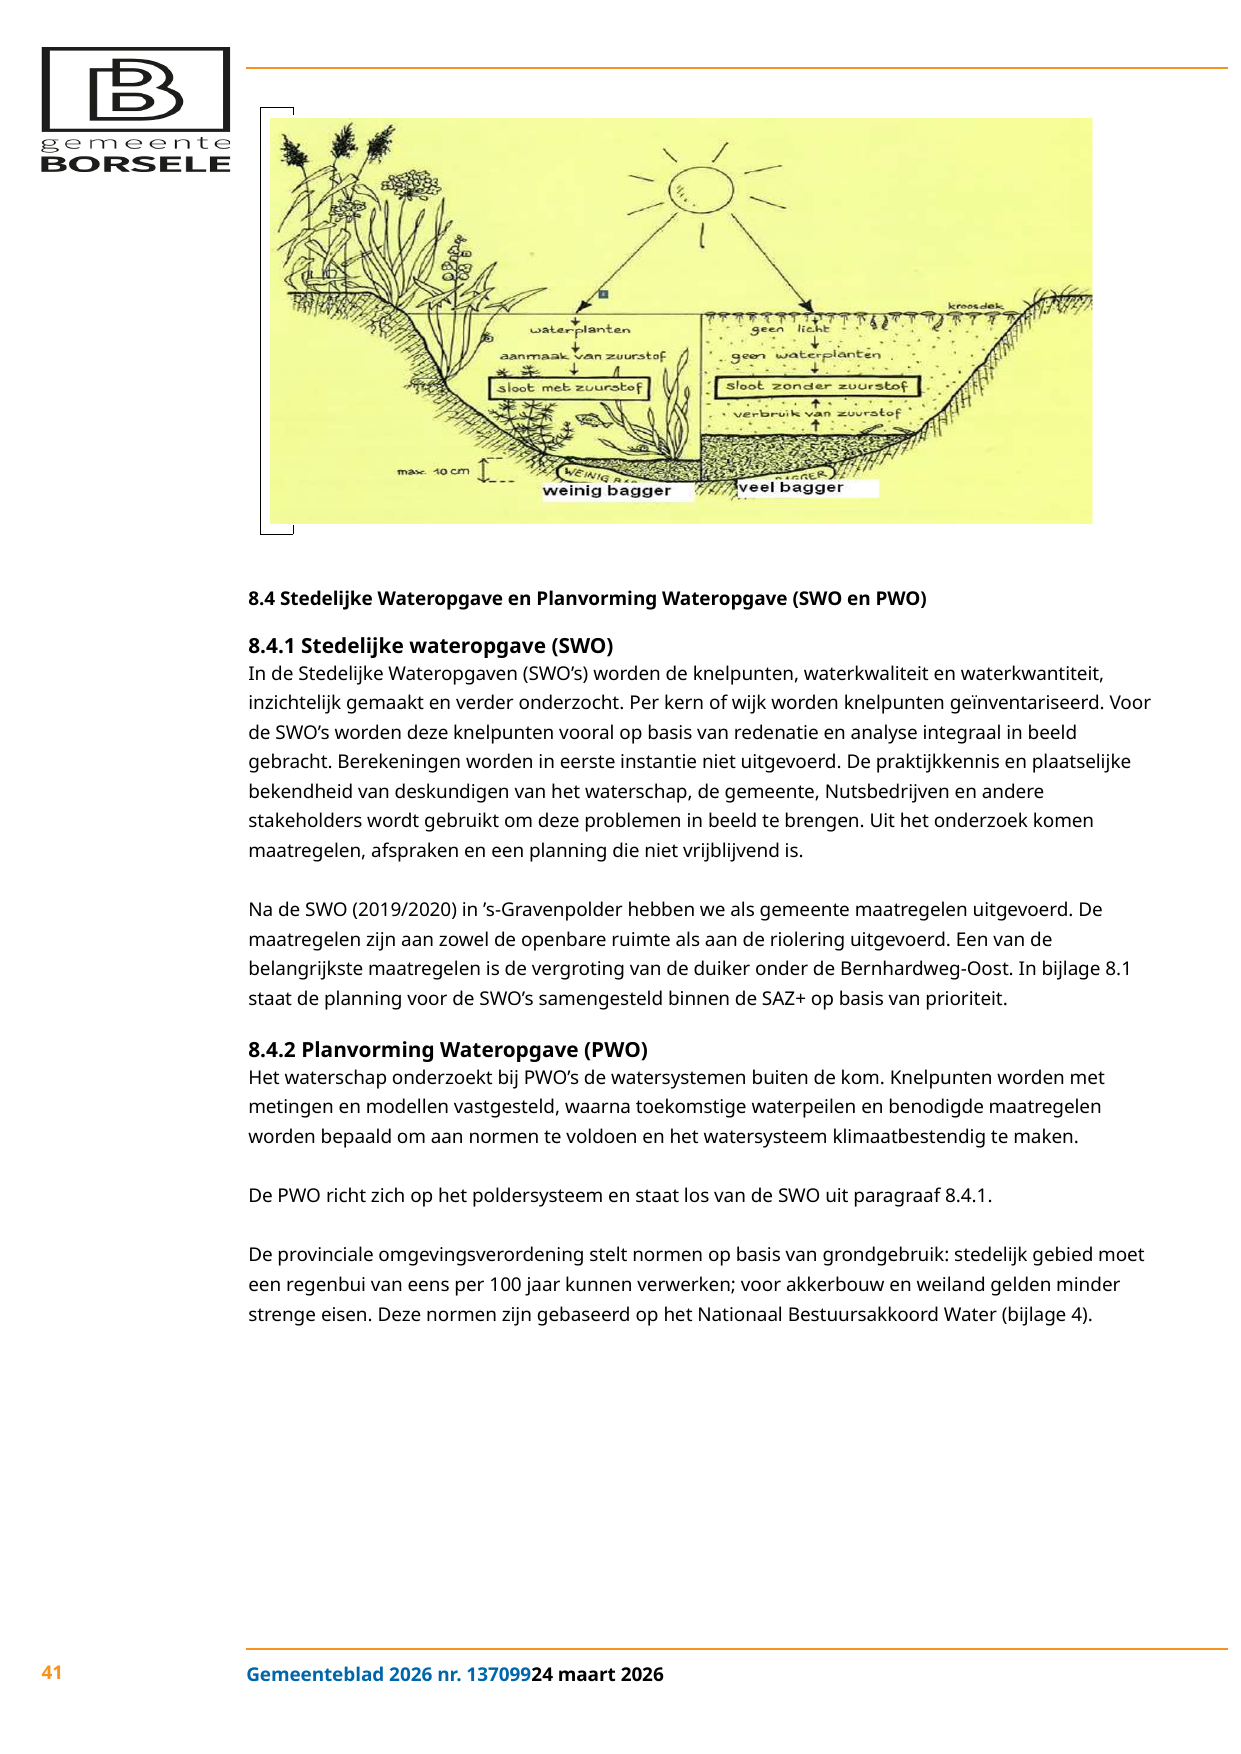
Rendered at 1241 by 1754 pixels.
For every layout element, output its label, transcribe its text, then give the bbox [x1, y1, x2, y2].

picture [41, 47, 231, 172]
text De PWO richt zich op het poldersysteem en staat los van de SWO uit paragraaf 8.4.1. [248, 1182, 1152, 1208]
text Na de SWO (2019/2020) in ’s-Gravenpolder hebben we als gemeente maatregelen uitgevoerd. De maatregelen zijn aan zowel de openbare ruimte als aan de riolering uitgevoerd. Een van de belangrijkste maatregelen is de vergroting van de duiker onder de Bernhardweg-Oost. In bijlage 8.1 staat de planning voor de SWO’s samengesteld binnen de SAZ+ op basis van prioriteit. [248, 896, 1152, 1011]
text 8.4 Stedelijke Wateropgave en Planvorming Wateropgave (SWO en PWO) [248, 585, 1152, 611]
text Het waterschap onderzoekt bij PWO’s de watersystemen buiten de kom. Knelpunten worden met metingen en modellen vastgesteld, waarna toekomstige waterpeilen en benodigde maatregelen worden bepaald om aan normen te voldoen en het watersysteem klimaatbestendig te maken. [248, 1064, 1152, 1149]
picture [268, 115, 1096, 525]
text 8.4.1 Stedelijke wateropgave (SWO) [248, 631, 1152, 660]
text In de Stedelijke Wateropgaven (SWO’s) worden de knelpunten, waterkwaliteit en waterkwantiteit, inzichtelijk gemaakt en verder onderzocht. Per kern of wijk worden knelpunten geïnventariseerd. Voor de SWO’s worden deze knelpunten vooral op basis van redenatie en analyse integraal in beeld gebracht. Berekeningen worden in eerste instantie niet uitgevoerd. De praktijkkennis en plaatselijke bekendheid van deskundigen van het waterschap, de gemeente, Nutsbedrijven en andere stakeholders wordt gebruikt om deze problemen in beeld te brengen. Uit het onderzoek komen maatregelen, afspraken en een planning die niet vrijblijvend is. [248, 660, 1152, 863]
text De provinciale omgevingsverordening stelt normen op basis van grondgebruik: stedelijk gebied moet een regenbui van eens per 100 jaar kunnen verwerken; voor akkerbouw en weiland gelden minder strenge eisen. Deze normen zijn gebaseerd op het Nationaal Bestuursakkoord Water (bijlage 4). [248, 1242, 1152, 1326]
text 8.4.2 Planvorming Wateropgave (PWO) [248, 1036, 1152, 1064]
